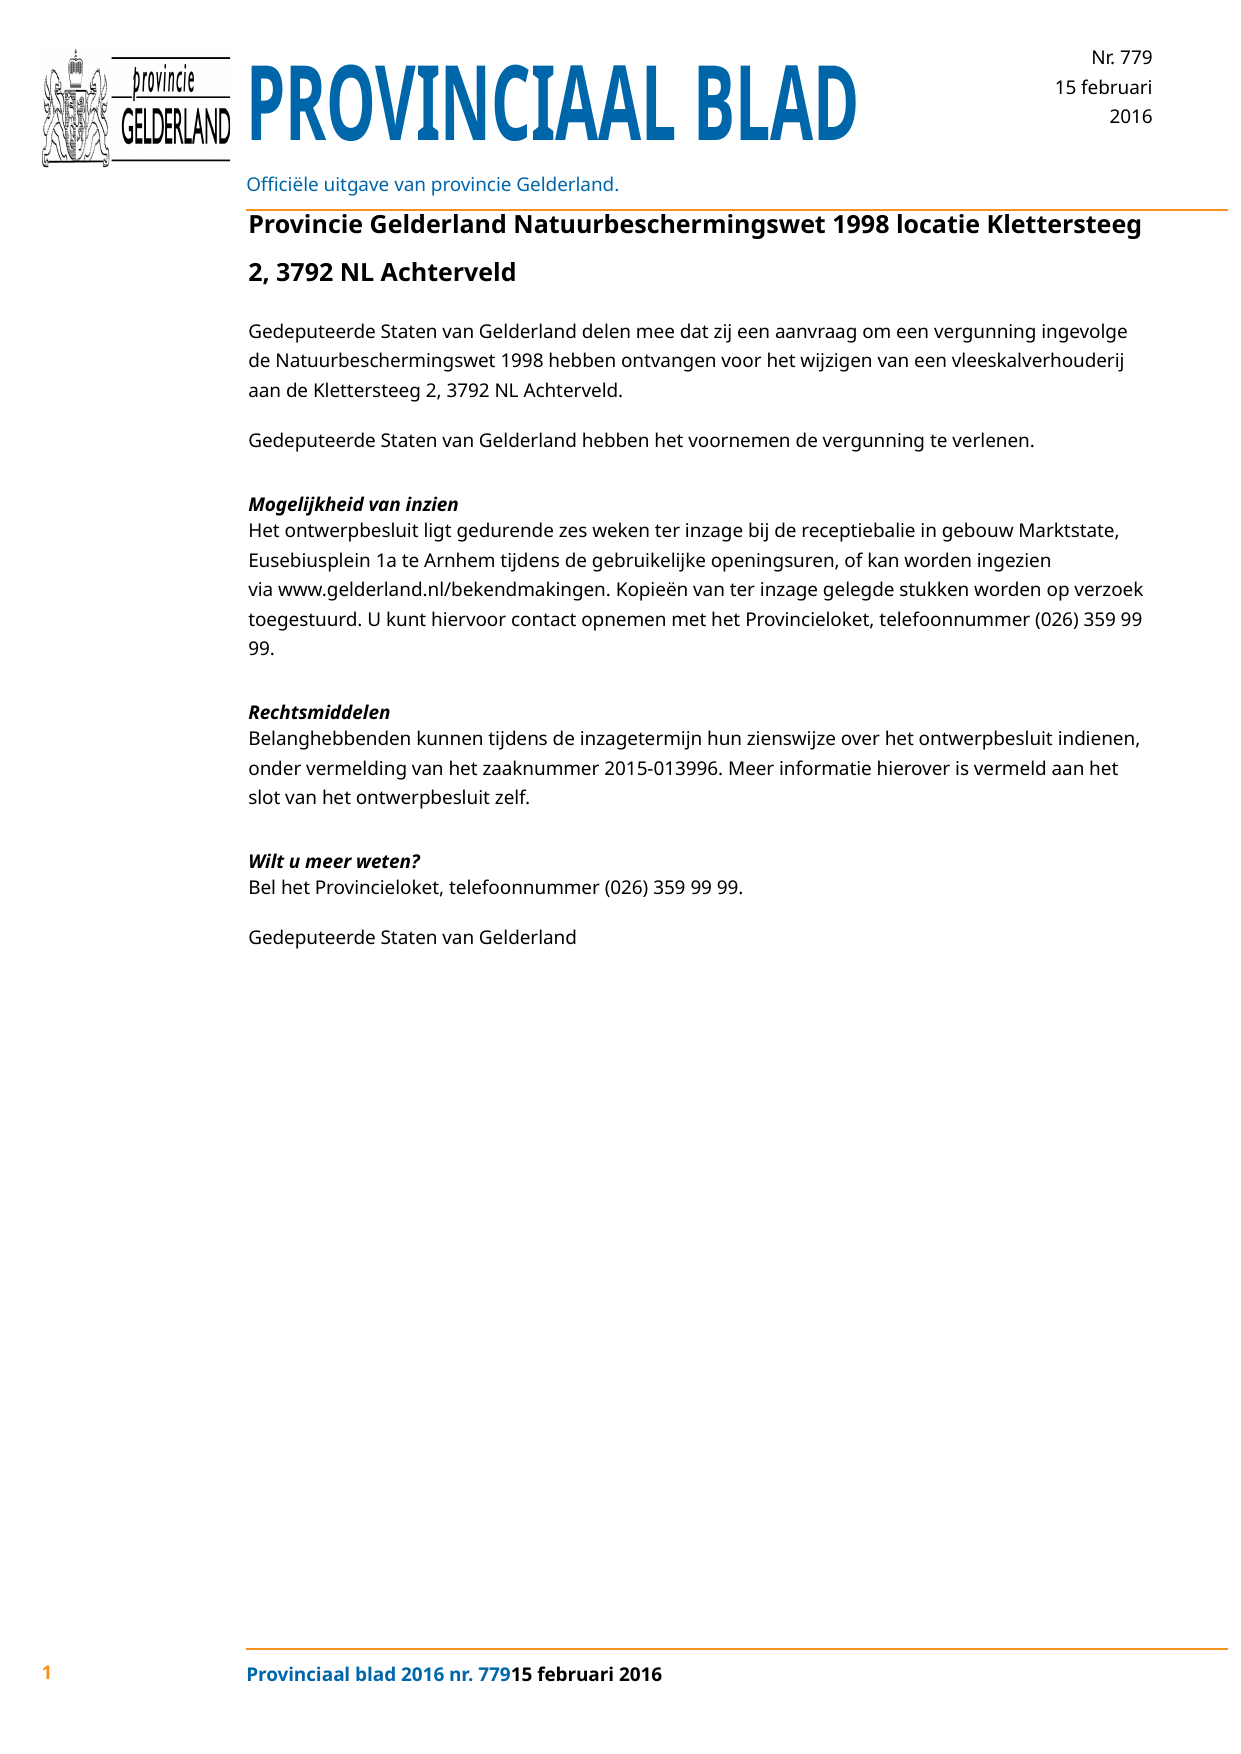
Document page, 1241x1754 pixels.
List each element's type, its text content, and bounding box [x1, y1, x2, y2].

text Bel het Provincieloket, telefoonnummer (026) 359 99 99. [248, 874, 1152, 900]
text Provincie Gelderland Natuurbeschermingswet 1998 locatie Klettersteeg 2, 3792 NL Achterveld [248, 211, 1152, 288]
text Het ontwerpbesluit ligt gedurende zes weken ter inzage bij de receptiebalie in gebouw Marktstate, Eusebiusplein 1a te Arnhem tijdens de gebruikelijke openingsuren, of kan worden ingezien via www.gelderland.nl/bekendmakingen. Kopieën van ter inzage gelegde stukken worden op verzoek toegestuurd. U kunt hiervoor contact opnemen met het Provincieloket, telefoonnummer (026) 359 99 99. [248, 517, 1152, 661]
picture [41, 47, 231, 172]
text Gedeputeerde Staten van Gelderland [248, 924, 1152, 950]
text Gedeputeerde Staten van Gelderland delen mee dat zij een aanvraag om een vergunning ingevolge de Natuurbeschermingswet 1998 hebben ontvangen voor het wijzigen van een vleeskalverhouderij aan de Klettersteeg 2, 3792 NL Achterveld. [248, 318, 1152, 403]
text Rechtsmiddelen [248, 699, 1152, 725]
text Wilt u meer weten? [248, 848, 1152, 874]
text Belanghebbenden kunnen tijdens de inzagetermijn hun zienswijze over het ontwerpbesluit indienen, onder vermelding van het zaaknummer 2015-013996. Meer informatie hierover is vermeld aan het slot van het ontwerpbesluit zelf. [248, 725, 1152, 810]
text Gedeputeerde Staten van Gelderland hebben het voornemen de vergunning te verlenen. [248, 427, 1152, 453]
text Mogelijkheid van inzien [248, 491, 1152, 517]
